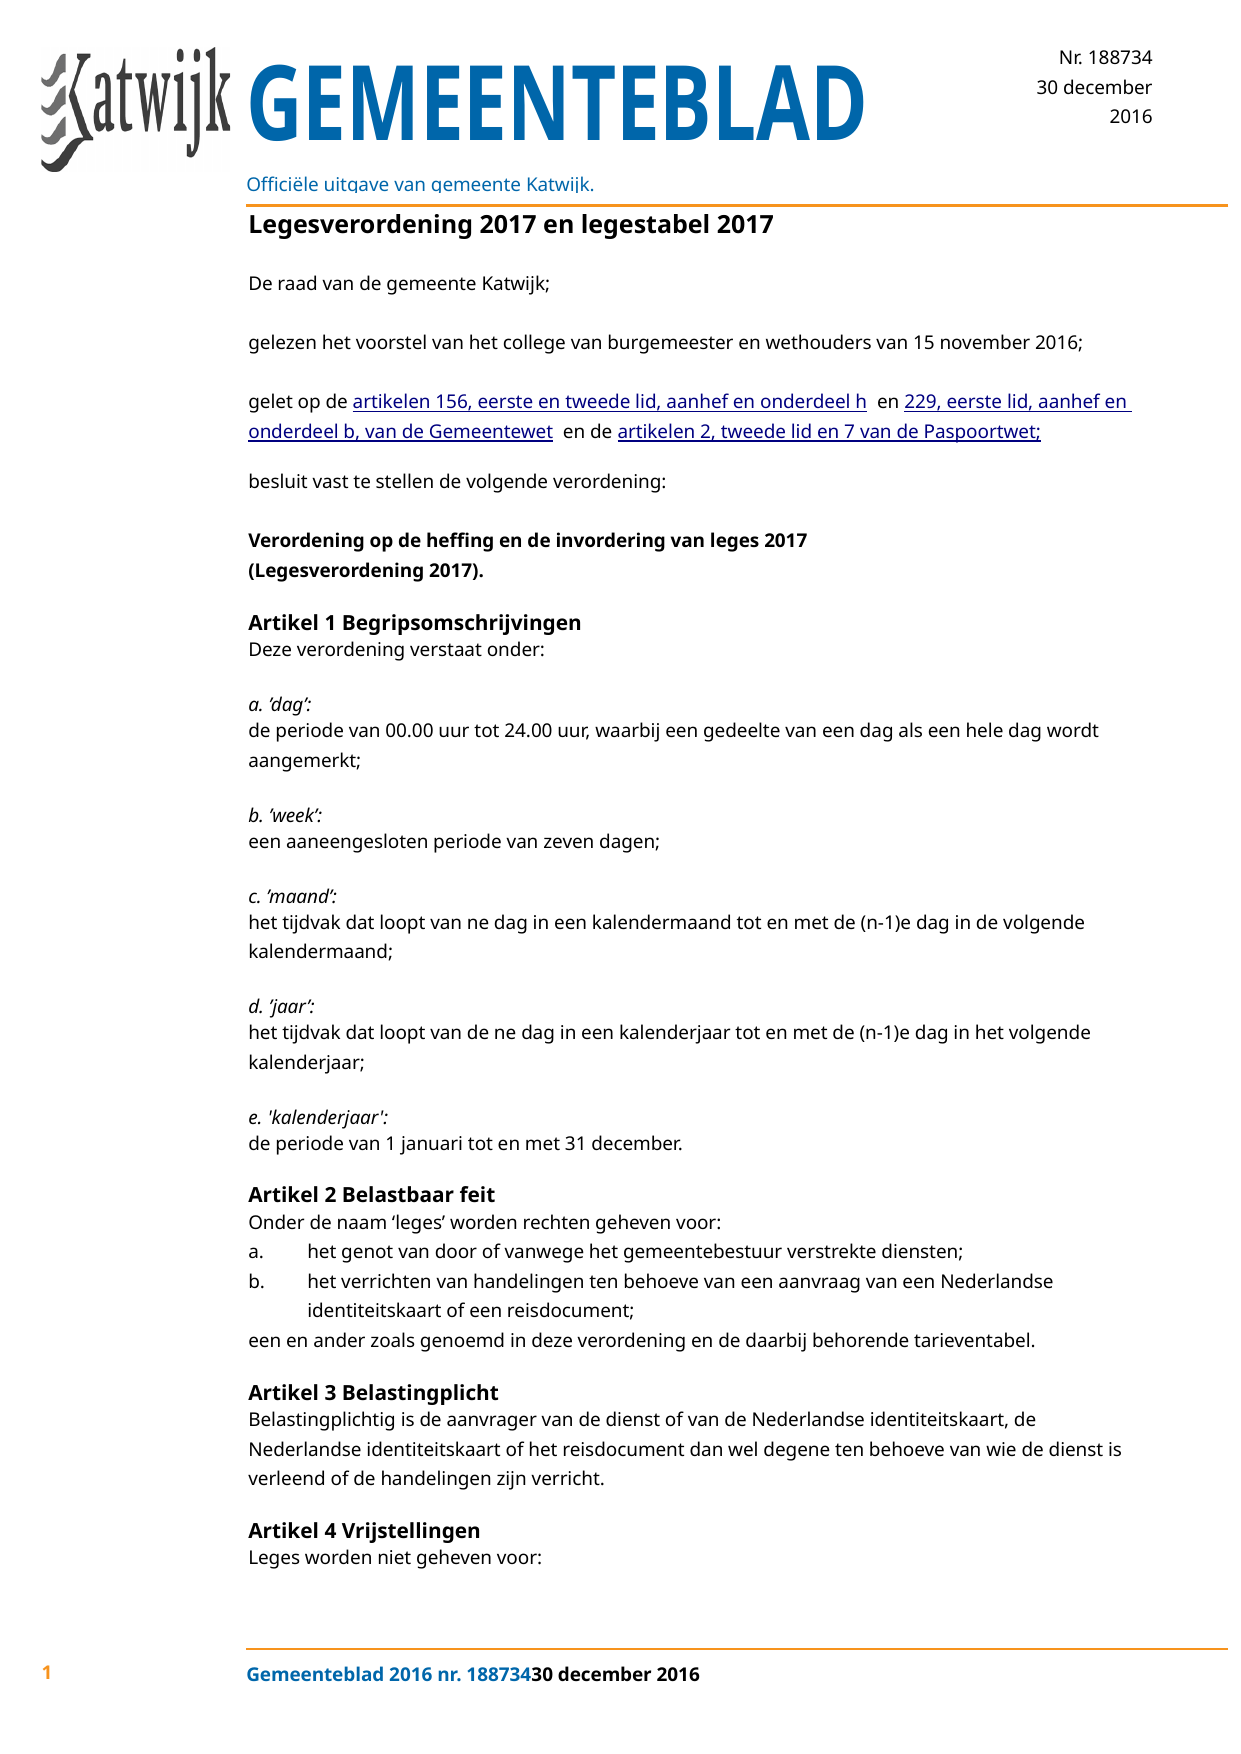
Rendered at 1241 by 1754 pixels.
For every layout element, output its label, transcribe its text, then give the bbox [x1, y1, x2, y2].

text Onder de naam ‘leges’ worden rechten geheven voor: [248, 1209, 1152, 1235]
text het tijdvak dat loopt van ne dag in een kalendermaand tot en met de (n-1)e dag in de volgende kalendermaand; [248, 909, 1152, 964]
text Artikel 3 Belastingplicht [248, 1378, 1152, 1406]
text Legesverordening 2017 en legestabel 2017 [248, 207, 1152, 241]
text b. ’week’: [248, 802, 1152, 828]
picture [41, 47, 231, 172]
text De raad van de gemeente Katwijk; [248, 270, 1152, 296]
list het verrichten van handelingen ten behoeve van een aanvraag van een Nederlandse identiteitskaart of een reisdocument; [248, 1268, 1152, 1323]
text Leges worden niet geheven voor: [248, 1544, 1152, 1570]
text a. ’dag’: [248, 691, 1152, 717]
list het genot van door of vanwege het gemeentebestuur verstrekte diensten; [248, 1238, 1152, 1264]
text de periode van 1 januari tot en met 31 december. [248, 1130, 1152, 1156]
text d. ’jaar’: [248, 994, 1152, 1019]
text e. 'kalenderjaar': [248, 1104, 1152, 1130]
text gelezen het voorstel van het college van burgemeester en wethouders van 15 november 2016; [248, 329, 1152, 355]
text een en ander zoals genoemd in deze verordening en de daarbij behorende tarieventabel. [248, 1327, 1152, 1353]
text (Legesverordening 2017). [248, 557, 1152, 583]
text c. ’maand’: [248, 883, 1152, 909]
text een aaneengesloten periode van zeven dagen; [248, 828, 1152, 853]
text besluit vast te stellen de volgende verordening: [248, 468, 1152, 494]
text Artikel 1 Begripsomschrijvingen [248, 608, 1152, 636]
text de periode van 00.00 uur tot 24.00 uur, waarbij een gedeelte van een dag als een hele dag wordt aangemerkt; [248, 717, 1152, 772]
text het tijdvak dat loopt van de ne dag in een kalenderjaar tot en met de (n-1)e dag in het volgende kalenderjaar; [248, 1019, 1152, 1075]
text Deze verordening verstaat onder: [248, 636, 1152, 662]
text Artikel 4 Vrijstellingen [248, 1516, 1152, 1544]
text Verordening op de heffing en de invordering van leges 2017 [248, 528, 1152, 553]
text gelet op de artikelen 156, eerste en tweede lid, aanhef en onderdeel h en 229, eerste lid, aanhef en onderdeel b, van de Gemeentewet en de artikelen 2, tweede lid en 7 van de Paspoortwet; [248, 389, 1152, 444]
text Artikel 2 Belastbaar feit [248, 1181, 1152, 1209]
text Belastingplichtig is de aanvrager van de dienst of van de Nederlandse identiteitskaart, de Nederlandse identiteitskaart of het reisdocument dan wel degene ten behoeve van wie de dienst is verleend of de handelingen zijn verricht. [248, 1406, 1152, 1491]
